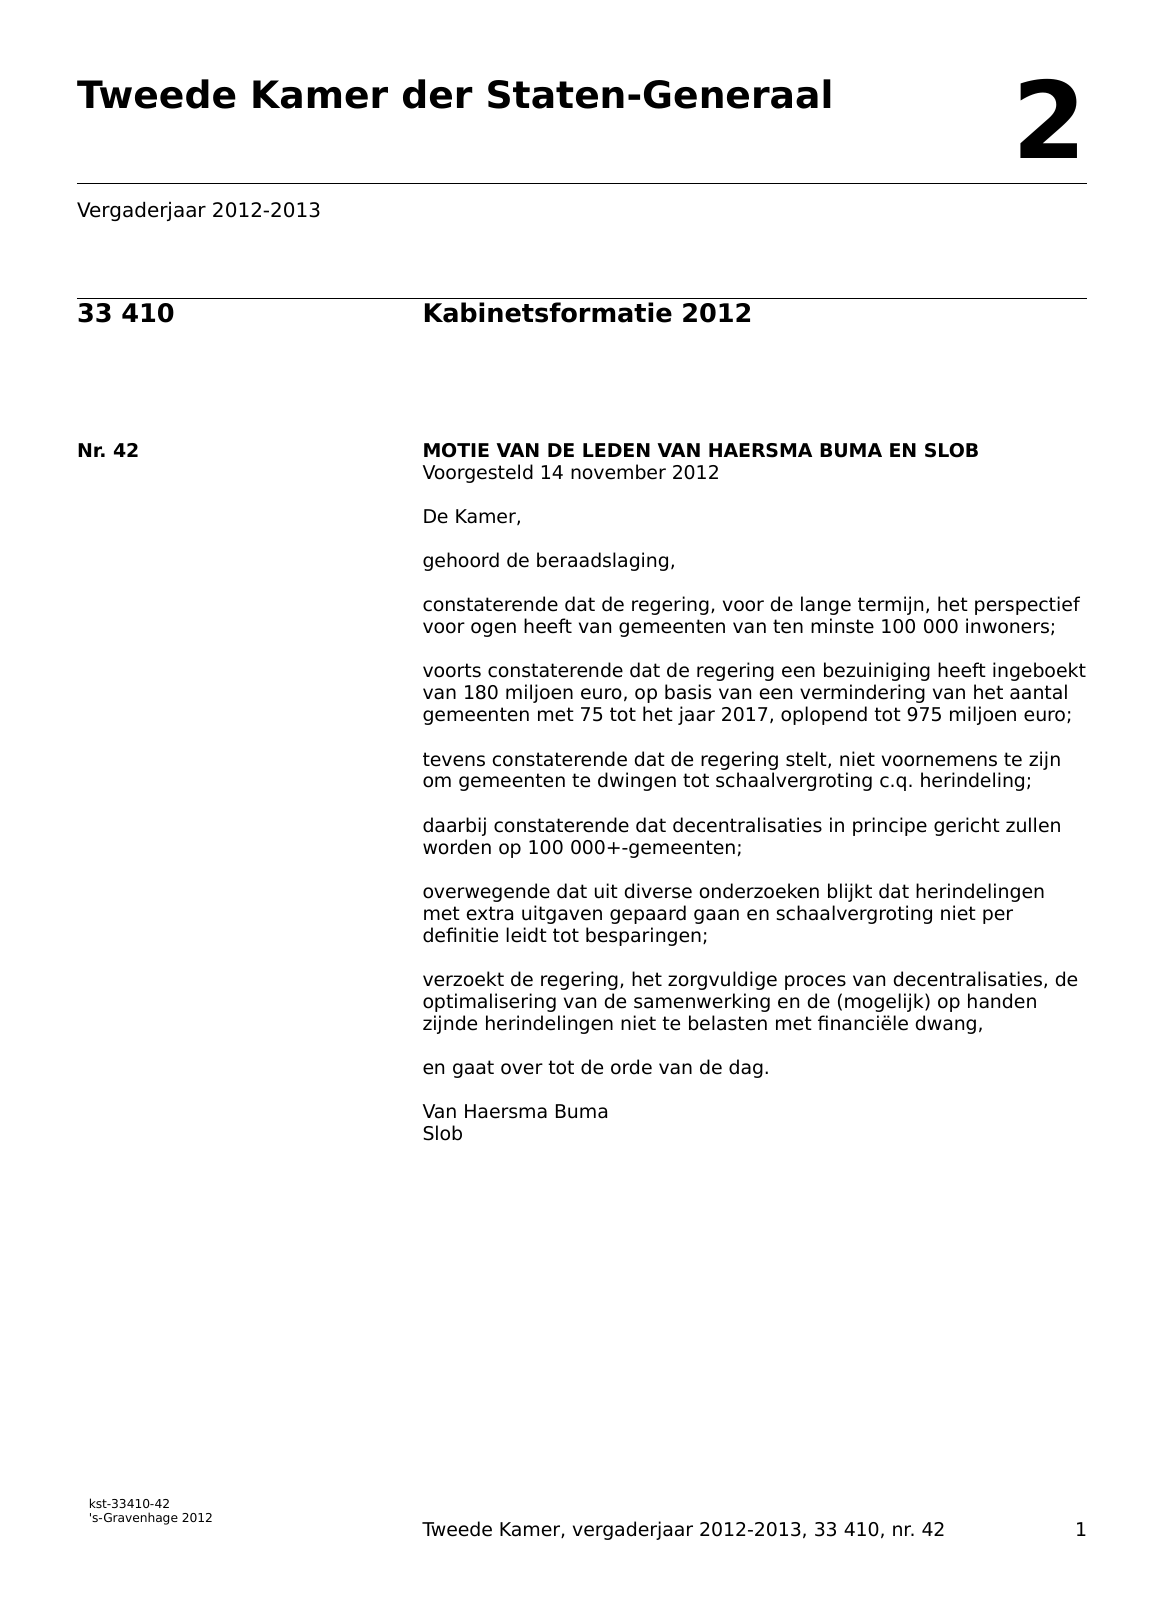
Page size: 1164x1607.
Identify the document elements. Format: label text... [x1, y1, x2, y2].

text gehoord de beraadslaging, [422, 550, 1087, 572]
table_header 2 [886, 59, 1087, 183]
table_header Tweede Kamer der Staten-Generaal [77, 59, 886, 183]
text voorts constaterende dat de regering een bezuiniging heeft ingeboekt van 180 miljoen euro, op basis van een vermindering van het aantal gemeenten met 75 tot het jaar 2017, oplopend tot 975 miljoen euro; [422, 660, 1087, 726]
text Slob [422, 1123, 1087, 1145]
subtitle 33 410 Kabinetsformatie 2012 [77, 299, 1087, 329]
text kst-33410-42 [88, 1497, 323, 1511]
text 's-Gravenhage 2012 [88, 1511, 323, 1525]
table_cell Vergaderjaar 2012-2013 [77, 184, 1087, 298]
text daarbij constaterende dat decentralisaties in principe gericht zullen worden op 100 000+-gemeenten; [422, 814, 1087, 858]
text Van Haersma Buma [422, 1101, 1087, 1123]
text De Kamer, [422, 506, 1087, 528]
text tevens constaterende dat de regering stelt, niet voornemens te zijn om gemeenten te dwingen tot schaalvergroting c.q. herindeling; [422, 748, 1087, 792]
text verzoekt de regering, het zorgvuldige proces van decentralisaties, de optimalisering van de samenwerking en de (mogelijk) op handen zijnde herindelingen niet te belasten met financiële dwang, [422, 969, 1087, 1035]
text en gaat over tot de orde van de dag. [422, 1057, 1087, 1079]
text Voorgesteld 14 november 2012 [422, 462, 1087, 484]
text constaterende dat de regering, voor de lange termijn, het perspectief voor ogen heeft van gemeenten van ten minste 100 000 inwoners; [422, 594, 1087, 638]
text overwegende dat uit diverse onderzoeken blijkt dat herindelingen met extra uitgaven gepaard gaan en schaalvergroting niet per definitie leidt tot besparingen; [422, 881, 1087, 947]
subtitle Nr. 42 MOTIE VAN DE LEDEN VAN HAERSMA BUMA EN SLOB [77, 440, 1087, 462]
